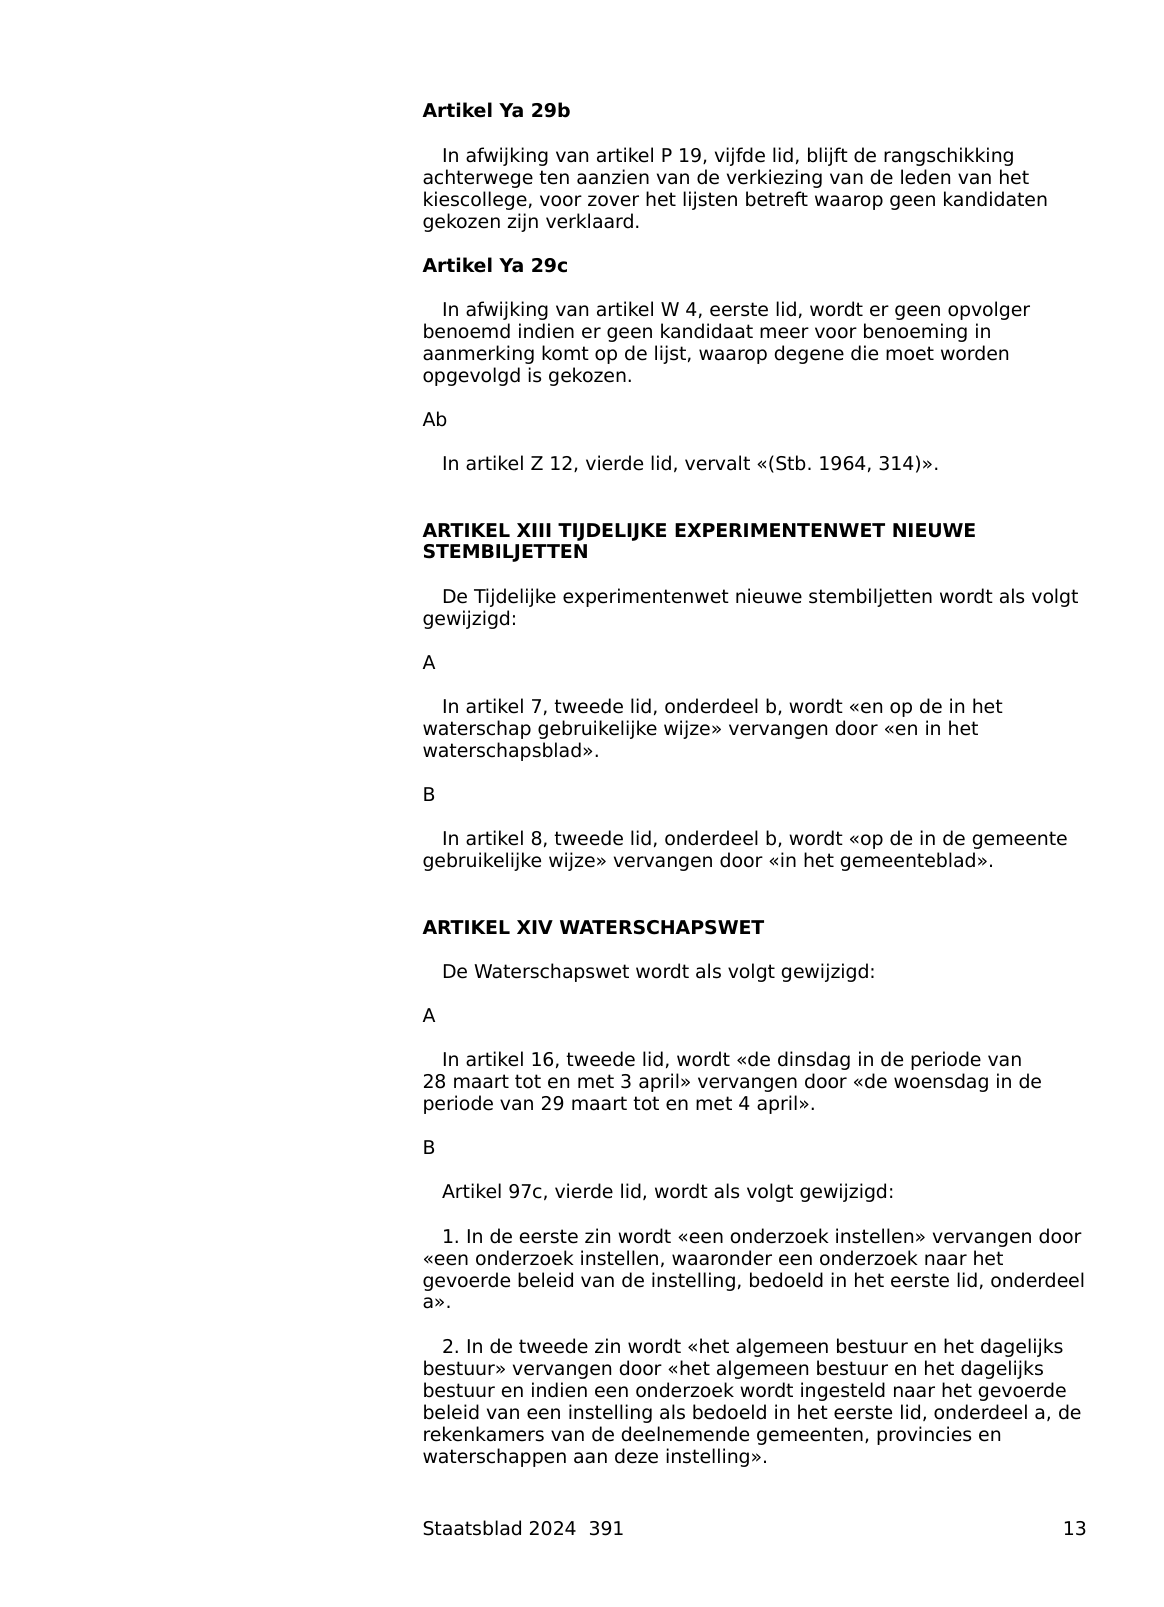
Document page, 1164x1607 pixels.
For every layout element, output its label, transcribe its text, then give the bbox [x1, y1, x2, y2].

text In artikel 16, tweede lid, wordt «de dinsdag in de periode van 28 maart tot en met 3 april» vervangen door «de woensdag in de periode van 29 maart tot en met 4 april». [422, 1049, 1087, 1115]
text In afwijking van artikel P 19, vijfde lid, blijft de rangschikking achterwege ten aanzien van de verkiezing van de leden van het kiescollege, voor zover het lijsten betreft waarop geen kandidaten gekozen zijn verklaard. [422, 144, 1087, 232]
text B [422, 1137, 1087, 1159]
subtitle Artikel Ya 29b [422, 100, 1087, 122]
text Ab [422, 409, 1087, 431]
text 2. In de tweede zin wordt «het algemeen bestuur en het dagelijks bestuur» vervangen door «het algemeen bestuur en het dagelijks bestuur en indien een onderzoek wordt ingesteld naar het gevoerde beleid van een instelling als bedoeld in het eerste lid, onderdeel a, de rekenkamers van de deelnemende gemeenten, provincies en waterschappen aan deze instelling». [422, 1336, 1087, 1467]
text In afwijking van artikel W 4, eerste lid, wordt er geen opvolger benoemd indien er geen kandidaat meer voor benoeming in aanmerking komt op de lijst, waarop degene die moet worden opgevolgd is gekozen. [422, 299, 1087, 387]
text A [422, 1005, 1087, 1027]
text B [422, 784, 1087, 806]
subtitle ARTIKEL XIV WATERSCHAPSWET [422, 917, 1087, 938]
text In artikel 7, tweede lid, onderdeel b, wordt «en op de in het waterschap gebruikelijke wijze» vervangen door «en in het waterschapsblad». [422, 696, 1087, 762]
text De Waterschapswet wordt als volgt gewijzigd: [422, 961, 1087, 983]
text Artikel 97c, vierde lid, wordt als volgt gewijzigd: [422, 1181, 1087, 1203]
subtitle ARTIKEL XIII TIJDELIJKE EXPERIMENTENWET NIEUWE STEMBILJETTEN [422, 519, 1087, 563]
text De Tijdelijke experimentenwet nieuwe stembiljetten wordt als volgt gewijzigd: [422, 586, 1087, 629]
text A [422, 652, 1087, 674]
text 1. In de eerste zin wordt «een onderzoek instellen» vervangen door «een onderzoek instellen, waaronder een onderzoek naar het gevoerde beleid van de instelling, bedoeld in het eerste lid, onderdeel a». [422, 1226, 1087, 1313]
subtitle Artikel Ya 29c [422, 255, 1087, 277]
text In artikel Z 12, vierde lid, vervalt «(Stb. 1964, 314)». [422, 453, 1087, 475]
text In artikel 8, tweede lid, onderdeel b, wordt «op de in de gemeente gebruikelijke wijze» vervangen door «in het gemeenteblad». [422, 828, 1087, 872]
